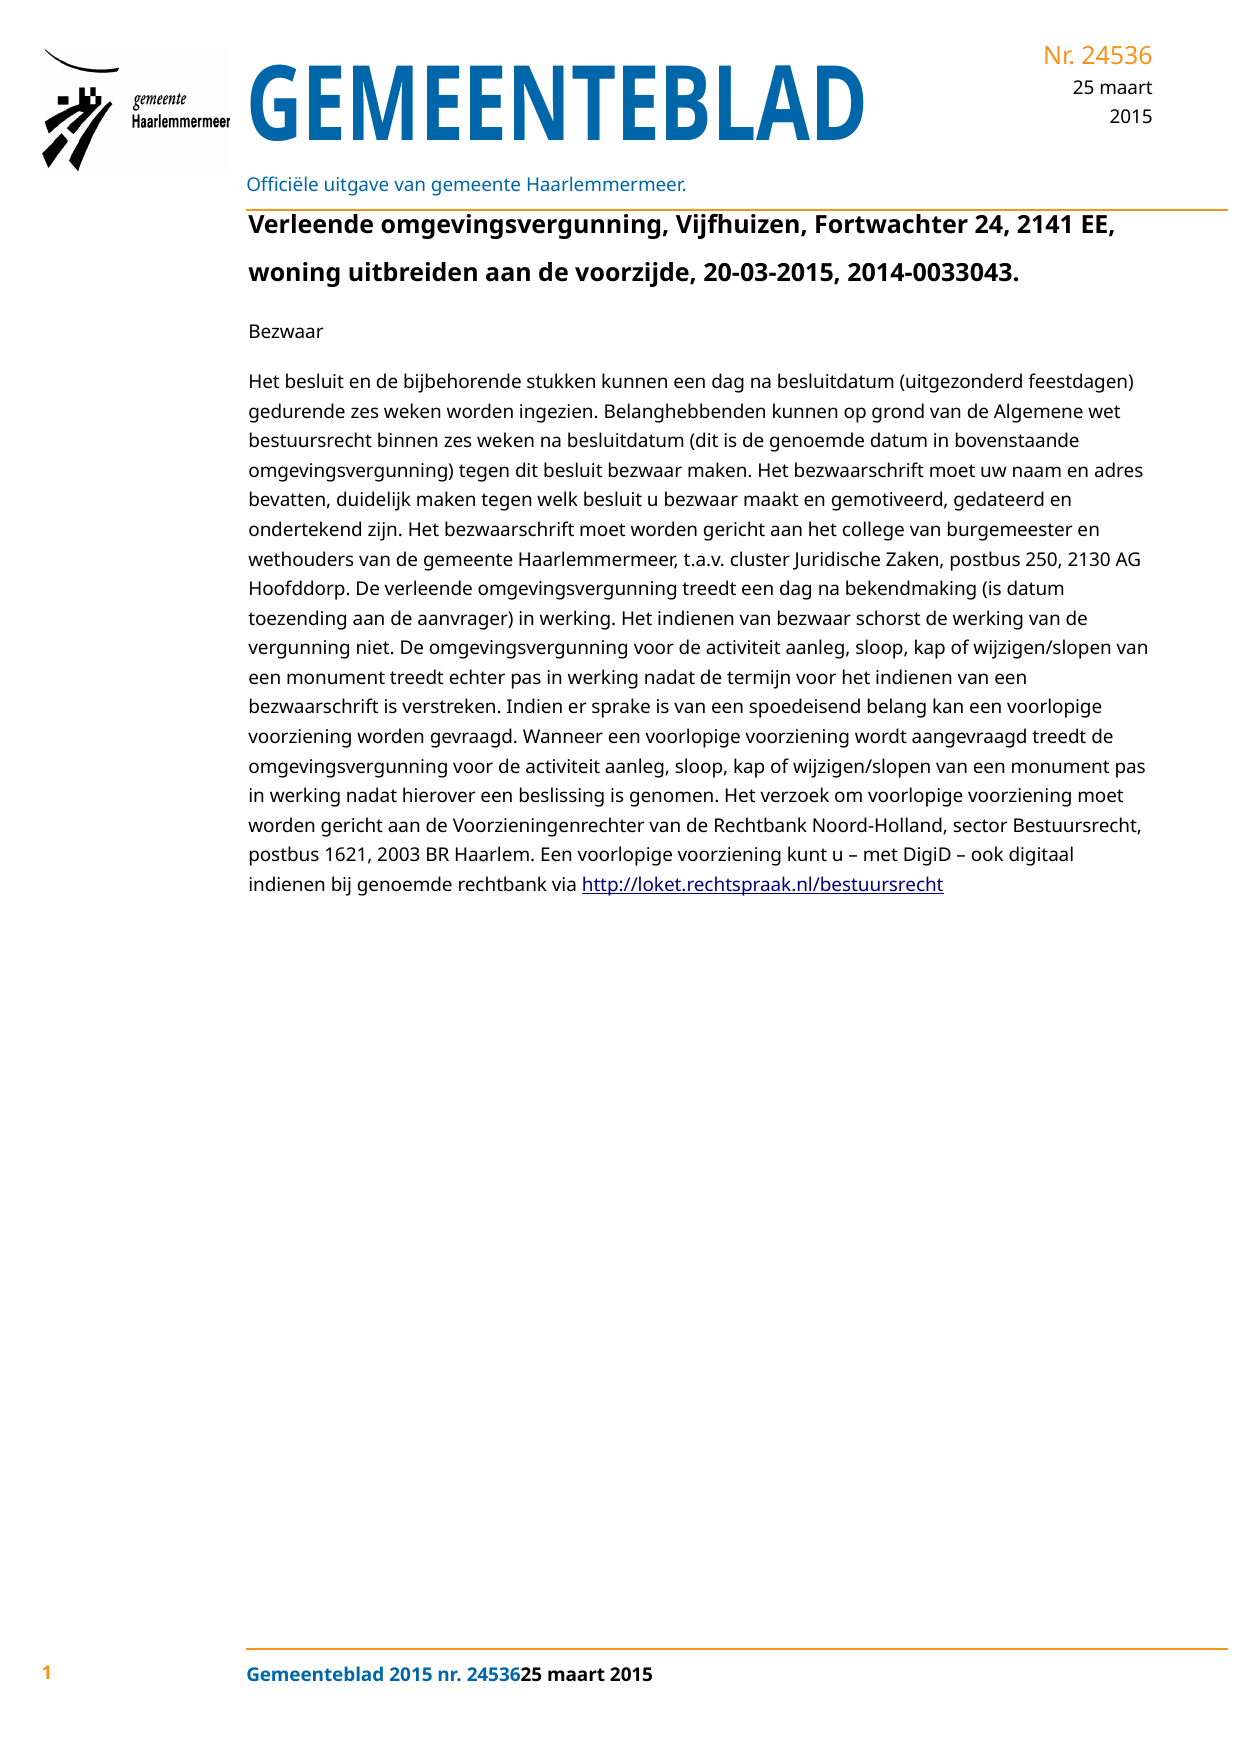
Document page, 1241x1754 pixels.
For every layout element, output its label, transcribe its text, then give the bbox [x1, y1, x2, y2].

picture [41, 47, 231, 172]
text Bezwaar [248, 318, 1152, 344]
text Verleende omgevingsvergunning, Vijfhuizen, Fortwachter 24, 2141 EE, woning uitbreiden aan de voorzijde, 20-03-2015, 2014-0033043. [248, 211, 1152, 288]
text Het besluit en de bijbehorende stukken kunnen een dag na besluitdatum (uitgezonderd feestdagen) gedurende zes weken worden ingezien. Belanghebbenden kunnen op grond van de Algemene wet bestuursrecht binnen zes weken na besluitdatum (dit is de genoemde datum in bovenstaande omgevingsvergunning) tegen dit besluit bezwaar maken. Het bezwaarschrift moet uw naam en adres bevatten, duidelijk maken tegen welk besluit u bezwaar maakt en gemotiveerd, gedateerd en ondertekend zijn. Het bezwaarschrift moet worden gericht aan het college van burgemeester en wethouders van de gemeente Haarlemmermeer, t.a.v. cluster Juridische Zaken, postbus 250, 2130 AG Hoofddorp. De verleende omgevingsvergunning treedt een dag na bekendmaking (is datum toezending aan de aanvrager) in werking. Het indienen van bezwaar schorst de werking van de vergunning niet. De omgevingsvergunning voor de activiteit aanleg, sloop, kap of wijzigen/slopen van een monument treedt echter pas in werking nadat de termijn voor het indienen van een bezwaarschrift is verstreken. Indien er sprake is van een spoedeisend belang kan een voorlopige voorziening worden gevraagd. Wanneer een voorlopige voorziening wordt aangevraagd treedt de omgevingsvergunning voor de activiteit aanleg, sloop, kap of wijzigen/slopen van een monument pas in werking nadat hierover een beslissing is genomen. Het verzoek om voorlopige voorziening moet worden gericht aan de Voorzieningenrechter van de Rechtbank Noord-Holland, sector Bestuursrecht, postbus 1621, 2003 BR Haarlem. Een voorlopige voorziening kunt u – met DigiD – ook digitaal indienen bij genoemde rechtbank via http://loket.rechtspraak.nl/bestuursrecht [248, 368, 1152, 897]
